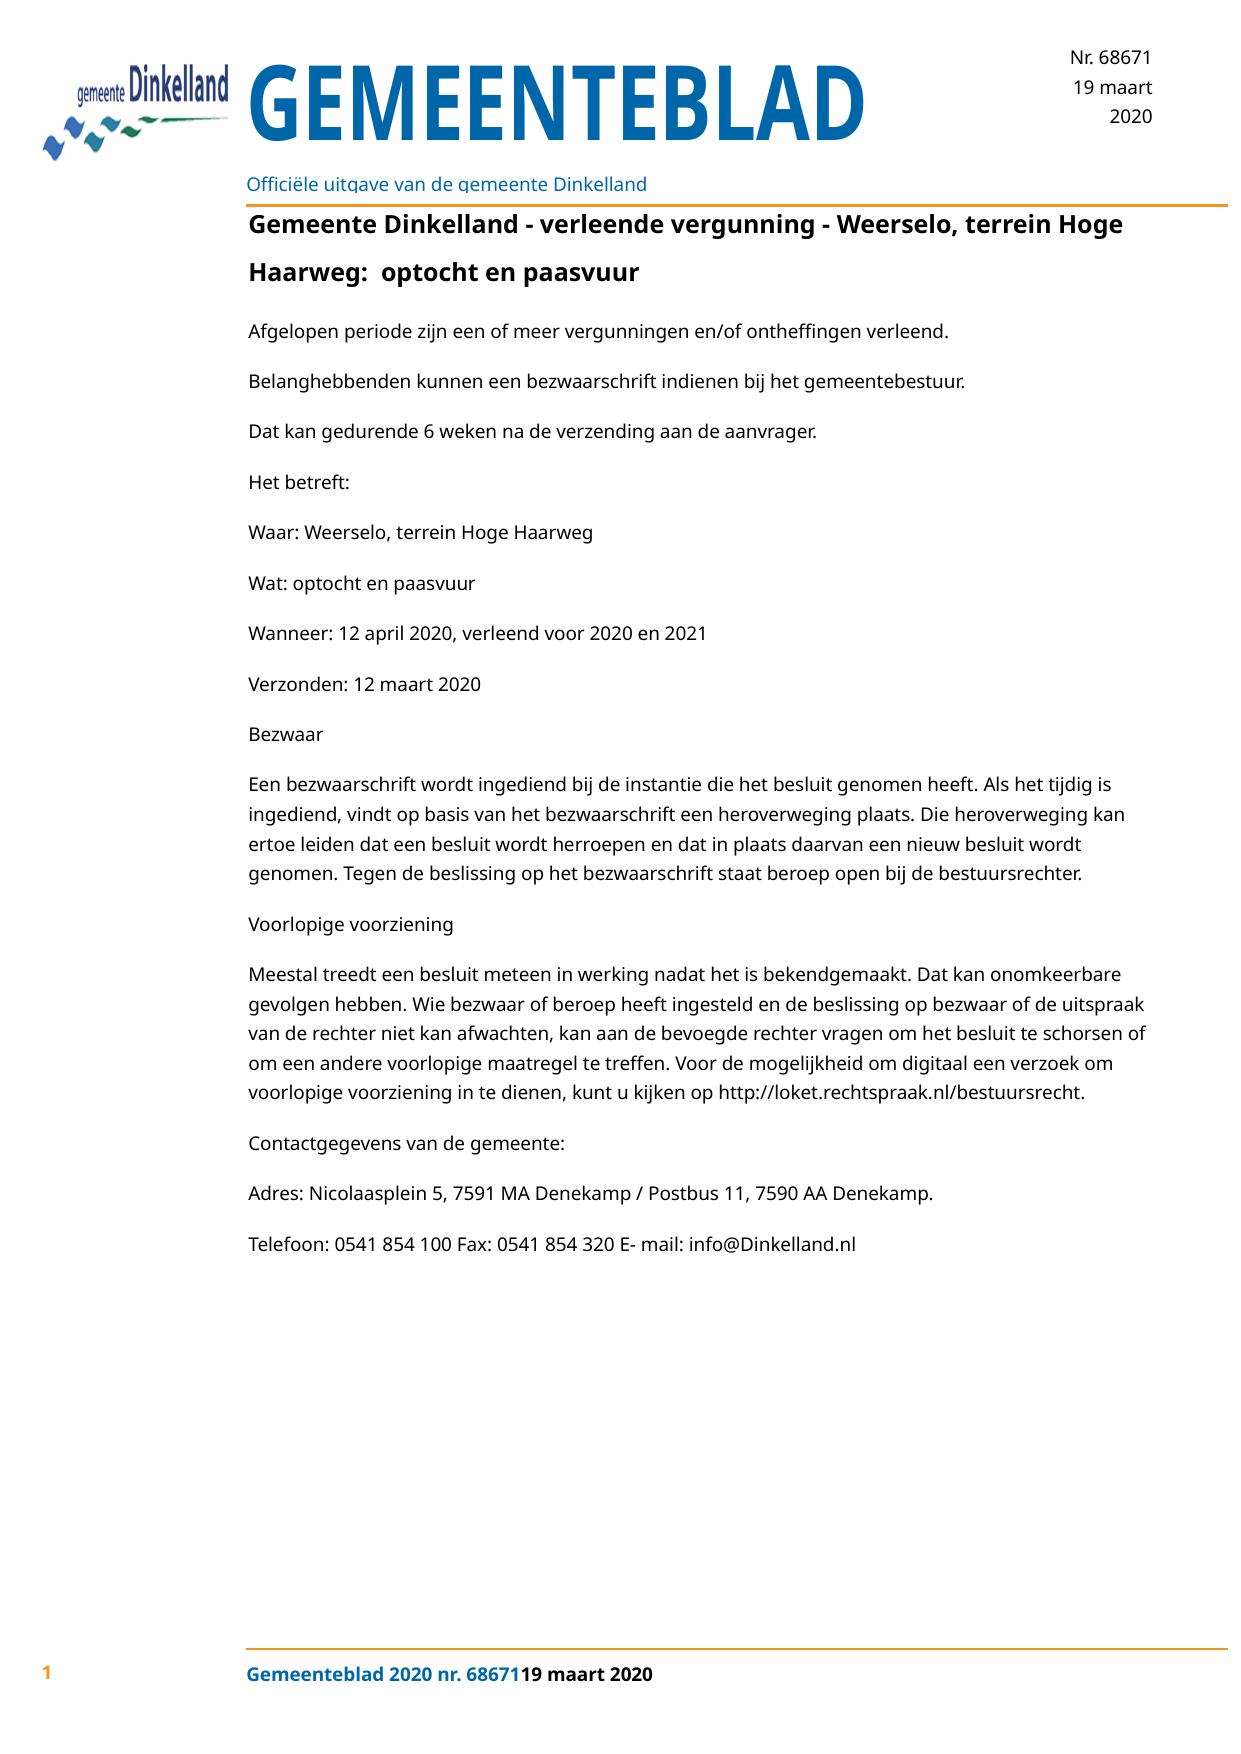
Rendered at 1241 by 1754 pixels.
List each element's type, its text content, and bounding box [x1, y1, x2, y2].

text Adres: Nicolaasplein 5, 7591 MA Denekamp / Postbus 11, 7590 AA Denekamp. [248, 1180, 1152, 1206]
text Een bezwaarschrift wordt ingediend bij de instantie die het besluit genomen heeft. Als het tijdig is ingediend, vindt op basis van het bezwaarschrift een heroverweging plaats. Die heroverweging kan ertoe leiden dat een besluit wordt herroepen en dat in plaats daarvan een nieuw besluit wordt genomen. Tegen de beslissing op het bezwaarschrift staat beroep open bij de bestuursrechter. [248, 772, 1152, 886]
text Telefoon: 0541 854 100 Fax: 0541 854 320 E- mail: info@Dinkelland.nl [248, 1231, 1152, 1257]
text Contactgegevens van de gemeente: [248, 1130, 1152, 1156]
picture [41, 47, 231, 172]
text Dat kan gedurende 6 weken na de verzending aan de aanvrager. [248, 419, 1152, 444]
text Wanneer: 12 april 2020, verleend voor 2020 en 2021 [248, 620, 1152, 646]
text Waar: Weerselo, terrein Hoge Haarweg [248, 519, 1152, 545]
text Verzonden: 12 maart 2020 [248, 671, 1152, 697]
text Afgelopen periode zijn een of meer vergunningen en/of ontheffingen verleend. [248, 318, 1152, 344]
text Het betreft: [248, 469, 1152, 495]
text Meestal treedt een besluit meteen in werking nadat het is bekendgemaakt. Dat kan onomkeerbare gevolgen hebben. Wie bezwaar of beroep heeft ingesteld en de beslissing op bezwaar of de uitspraak van de rechter niet kan afwachten, kan aan de bevoegde rechter vragen om het besluit te schorsen of om een andere voorlopige maatregel te treffen. Voor de mogelijkheid om digitaal een verzoek om voorlopige voorziening in te dienen, kunt u kijken op http://loket.rechtspraak.nl/bestuursrecht. [248, 961, 1152, 1105]
text Bezwaar [248, 721, 1152, 747]
text Belanghebbenden kunnen een bezwaarschrift indienen bij het gemeentebestuur. [248, 368, 1152, 394]
text Wat: optocht en paasvuur [248, 570, 1152, 596]
text Voorlopige voorziening [248, 911, 1152, 937]
text Gemeente Dinkelland - verleende vergunning - Weerselo, terrein Hoge Haarweg: optocht en paasvuur [248, 207, 1152, 288]
